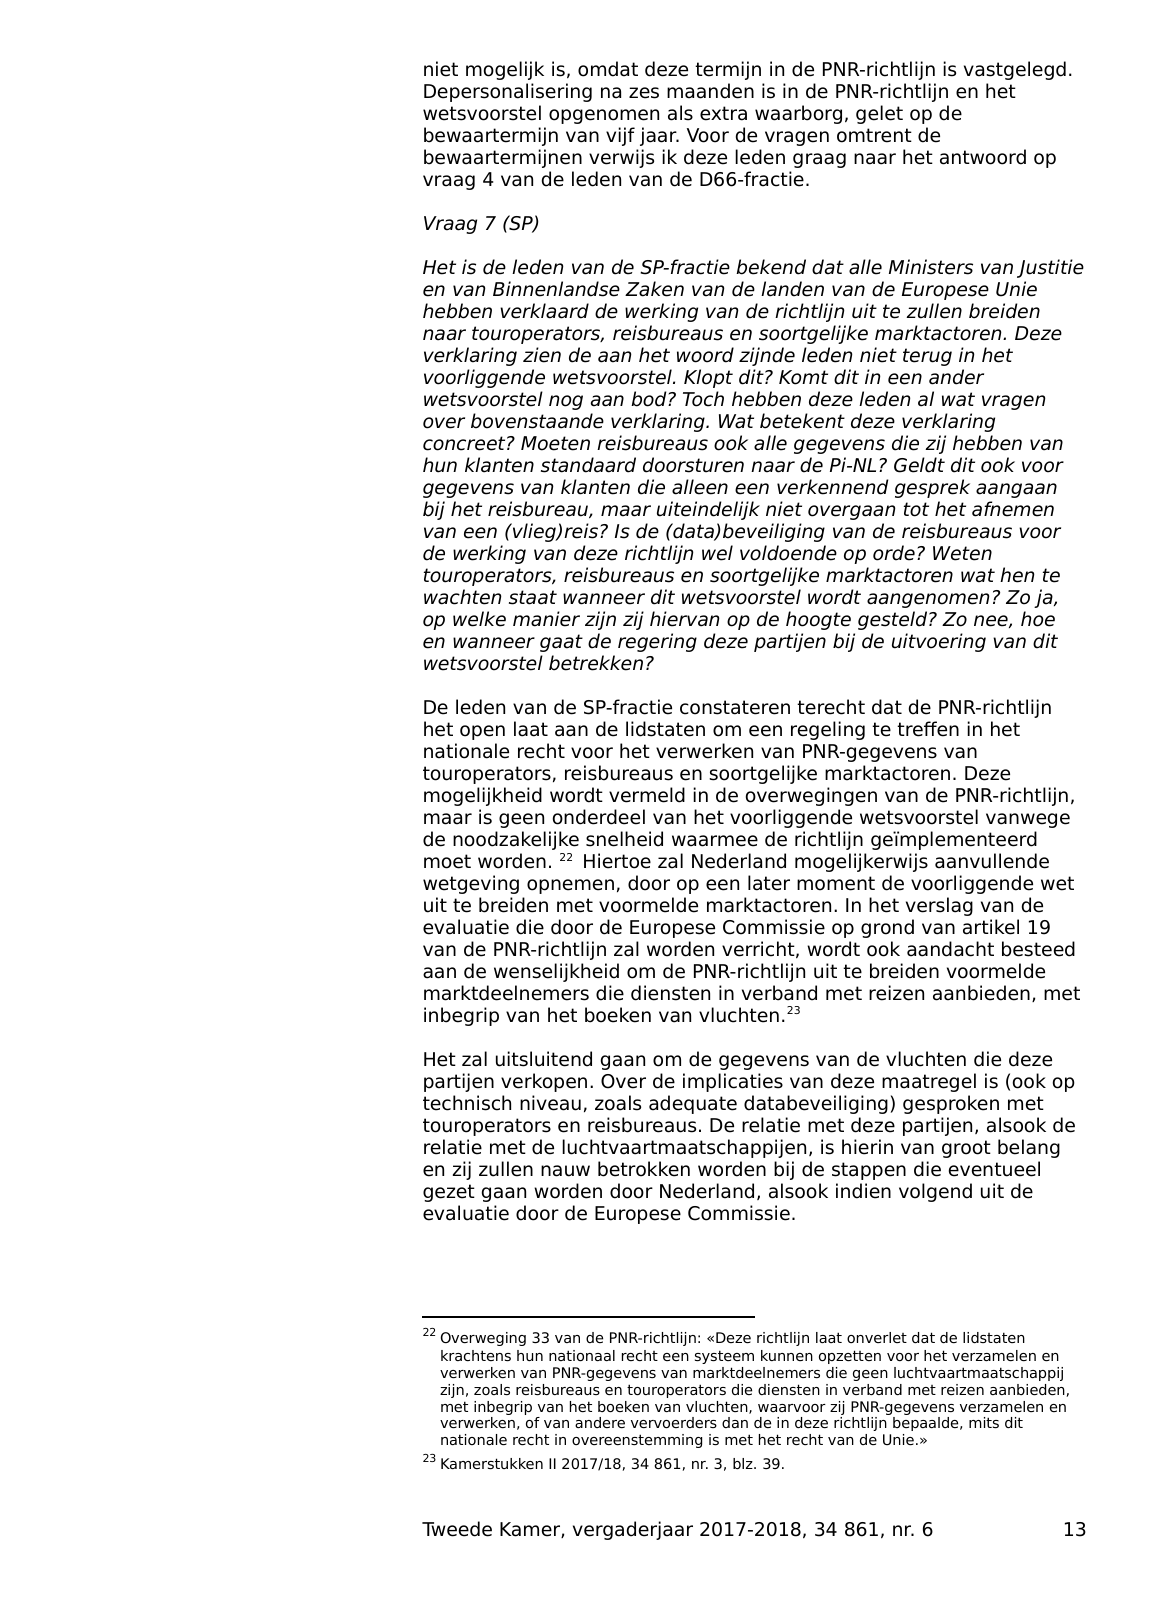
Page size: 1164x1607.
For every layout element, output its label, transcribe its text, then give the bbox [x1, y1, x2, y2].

text Het zal uitsluitend gaan om de gegevens van de vluchten die deze partijen verkopen. Over de implicaties van deze maatregel is (ook op technisch niveau, zoals adequate databeveiliging) gesproken met touroperators en reisbureaus. De relatie met deze partijen, alsook de relatie met de luchtvaartmaatschappijen, is hierin van groot belang en zij zullen nauw betrokken worden bij de stappen die eventueel gezet gaan worden door Nederland, alsook indien volgend uit de evaluatie door de Europese Commissie. [422, 1049, 1087, 1225]
text Het is de leden van de SP-fractie bekend dat alle Ministers van Justitie en van Binnenlandse Zaken van de landen van de Europese Unie hebben verklaard de werking van de richtlijn uit te zullen breiden naar touroperators, reisbureaus en soortgelijke marktactoren. Deze verklaring zien de aan het woord zijnde leden niet terug in het voorliggende wetsvoorstel. Klopt dit? Komt dit in een ander wetsvoorstel nog aan bod? Toch hebben deze leden al wat vragen over bovenstaande verklaring. Wat betekent deze verklaring concreet? Moeten reisbureaus ook alle gegevens die zij hebben van hun klanten standaard doorsturen naar de Pi-NL? Geldt dit ook voor gegevens van klanten die alleen een verkennend gesprek aangaan bij het reisbureau, maar uiteindelijk niet overgaan tot het afnemen van een (vlieg)reis? Is de (data)beveiliging van de reisbureaus voor de werking van deze richtlijn wel voldoende op orde? Weten touroperators, reisbureaus en soortgelijke marktactoren wat hen te wachten staat wanneer dit wetsvoorstel wordt aangenomen? Zo ja, op welke manier zijn zij hiervan op de hoogte gesteld? Zo nee, hoe en wanneer gaat de regering deze partijen bij de uitvoering van dit wetsvoorstel betrekken? [422, 257, 1087, 675]
text niet mogelijk is, omdat deze termijn in de PNR-richtlijn is vastgelegd. Depersonalisering na zes maanden is in de PNR-richtlijn en het wetsvoorstel opgenomen als extra waarborg, gelet op de bewaartermijn van vijf jaar. Voor de vragen omtrent de bewaartermijnen verwijs ik deze leden graag naar het antwoord op vraag 4 van de leden van de D66-fractie. [422, 59, 1087, 191]
text Overweging 33 van de PNR-richtlijn: «Deze richtlijn laat onverlet dat de lidstaten krachtens hun nationaal recht een systeem kunnen opzetten voor het verzamelen en verwerken van PNR-gegevens van marktdeelnemers die geen luchtvaartmaatschappij zijn, zoals reisbureaus en touroperators die diensten in verband met reizen aanbieden, met inbegrip van het boeken van vluchten, waarvoor zij PNR-gegevens verzamelen en verwerken, of van andere vervoerders dan de in deze richtlijn bepaalde, mits dit nationale recht in overeenstemming is met het recht van de Unie.» [422, 1326, 1087, 1449]
text De leden van de SP-fractie constateren terecht dat de PNR-richtlijn het open laat aan de lidstaten om een regeling te treffen in het nationale recht voor het verwerken van PNR-gegevens van touroperators, reisbureaus en soortgelijke marktactoren. Deze mogelijkheid wordt vermeld in de overwegingen van de PNR-richtlijn, maar is geen onderdeel van het voorliggende wetsvoorstel vanwege de noodzakelijke snelheid waarmee de richtlijn geïmplementeerd moet worden. Hiertoe zal Nederland mogelijkerwijs aanvullende wetgeving opnemen, door op een later moment de voorliggende wet uit te breiden met voormelde marktactoren. In het verslag van de evaluatie die door de Europese Commissie op grond van artikel 19 van de PNR-richtlijn zal worden verricht, wordt ook aandacht besteed aan de wenselijkheid om de PNR-richtlijn uit te breiden voormelde marktdeelnemers die diensten in verband met reizen aanbieden, met inbegrip van het boeken van vluchten. [422, 697, 1087, 1027]
subtitle Vraag 7 (SP) [422, 213, 1087, 235]
text Kamerstukken II 2017/18, 34 861, nr. 3, blz. 39. [422, 1452, 1087, 1474]
